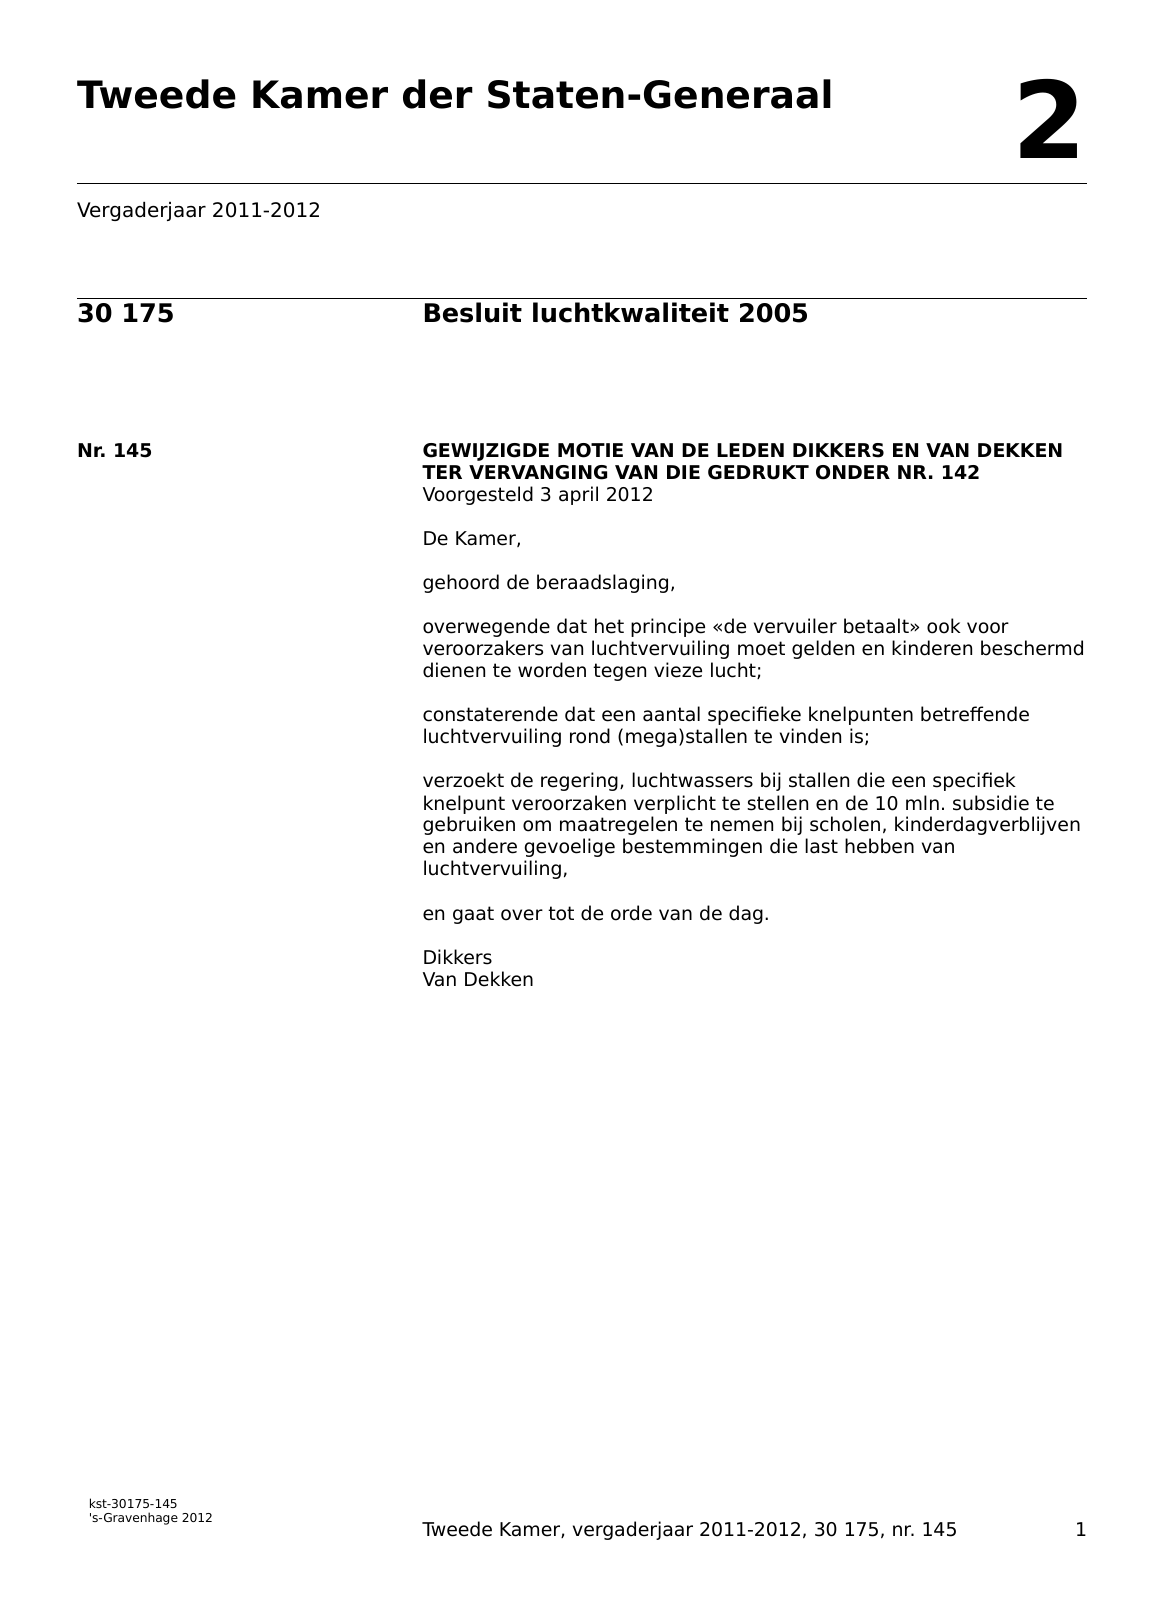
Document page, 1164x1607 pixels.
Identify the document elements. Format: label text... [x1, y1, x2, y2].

text Voorgesteld 3 april 2012 [422, 484, 1087, 506]
table_header 2 [886, 59, 1087, 183]
text De Kamer, [422, 528, 1087, 550]
text Dikkers [422, 947, 1087, 969]
text gehoord de beraadslaging, [422, 572, 1087, 594]
text 's-Gravenhage 2012 [88, 1511, 323, 1525]
text kst-30175-145 [88, 1497, 323, 1511]
text constaterende dat een aantal specifieke knelpunten betreffende luchtvervuiling rond (mega)stallen te vinden is; [422, 704, 1087, 748]
text overwegende dat het principe «de vervuiler betaalt» ook voor veroorzakers van luchtvervuiling moet gelden en kinderen beschermd dienen te worden tegen vieze lucht; [422, 616, 1087, 682]
text Van Dekken [422, 969, 1087, 991]
subtitle 30 175 Besluit luchtkwaliteit 2005 [77, 299, 1087, 329]
text verzoekt de regering, luchtwassers bij stallen die een specifiek knelpunt veroorzaken verplicht te stellen en de 10 mln. subsidie te gebruiken om maatregelen te nemen bij scholen, kinderdagverblijven en andere gevoelige bestemmingen die last hebben van luchtvervuiling, [422, 770, 1087, 880]
text en gaat over tot de orde van de dag. [422, 902, 1087, 924]
table_cell Vergaderjaar 2011-2012 [77, 184, 1087, 298]
subtitle Nr. 145 GEWIJZIGDE MOTIE VAN DE LEDEN DIKKERS EN VAN DEKKEN TER VERVANGING VAN DIE GEDRUKT ONDER NR. 142 [77, 440, 1087, 484]
table_header Tweede Kamer der Staten-Generaal [77, 59, 886, 183]
